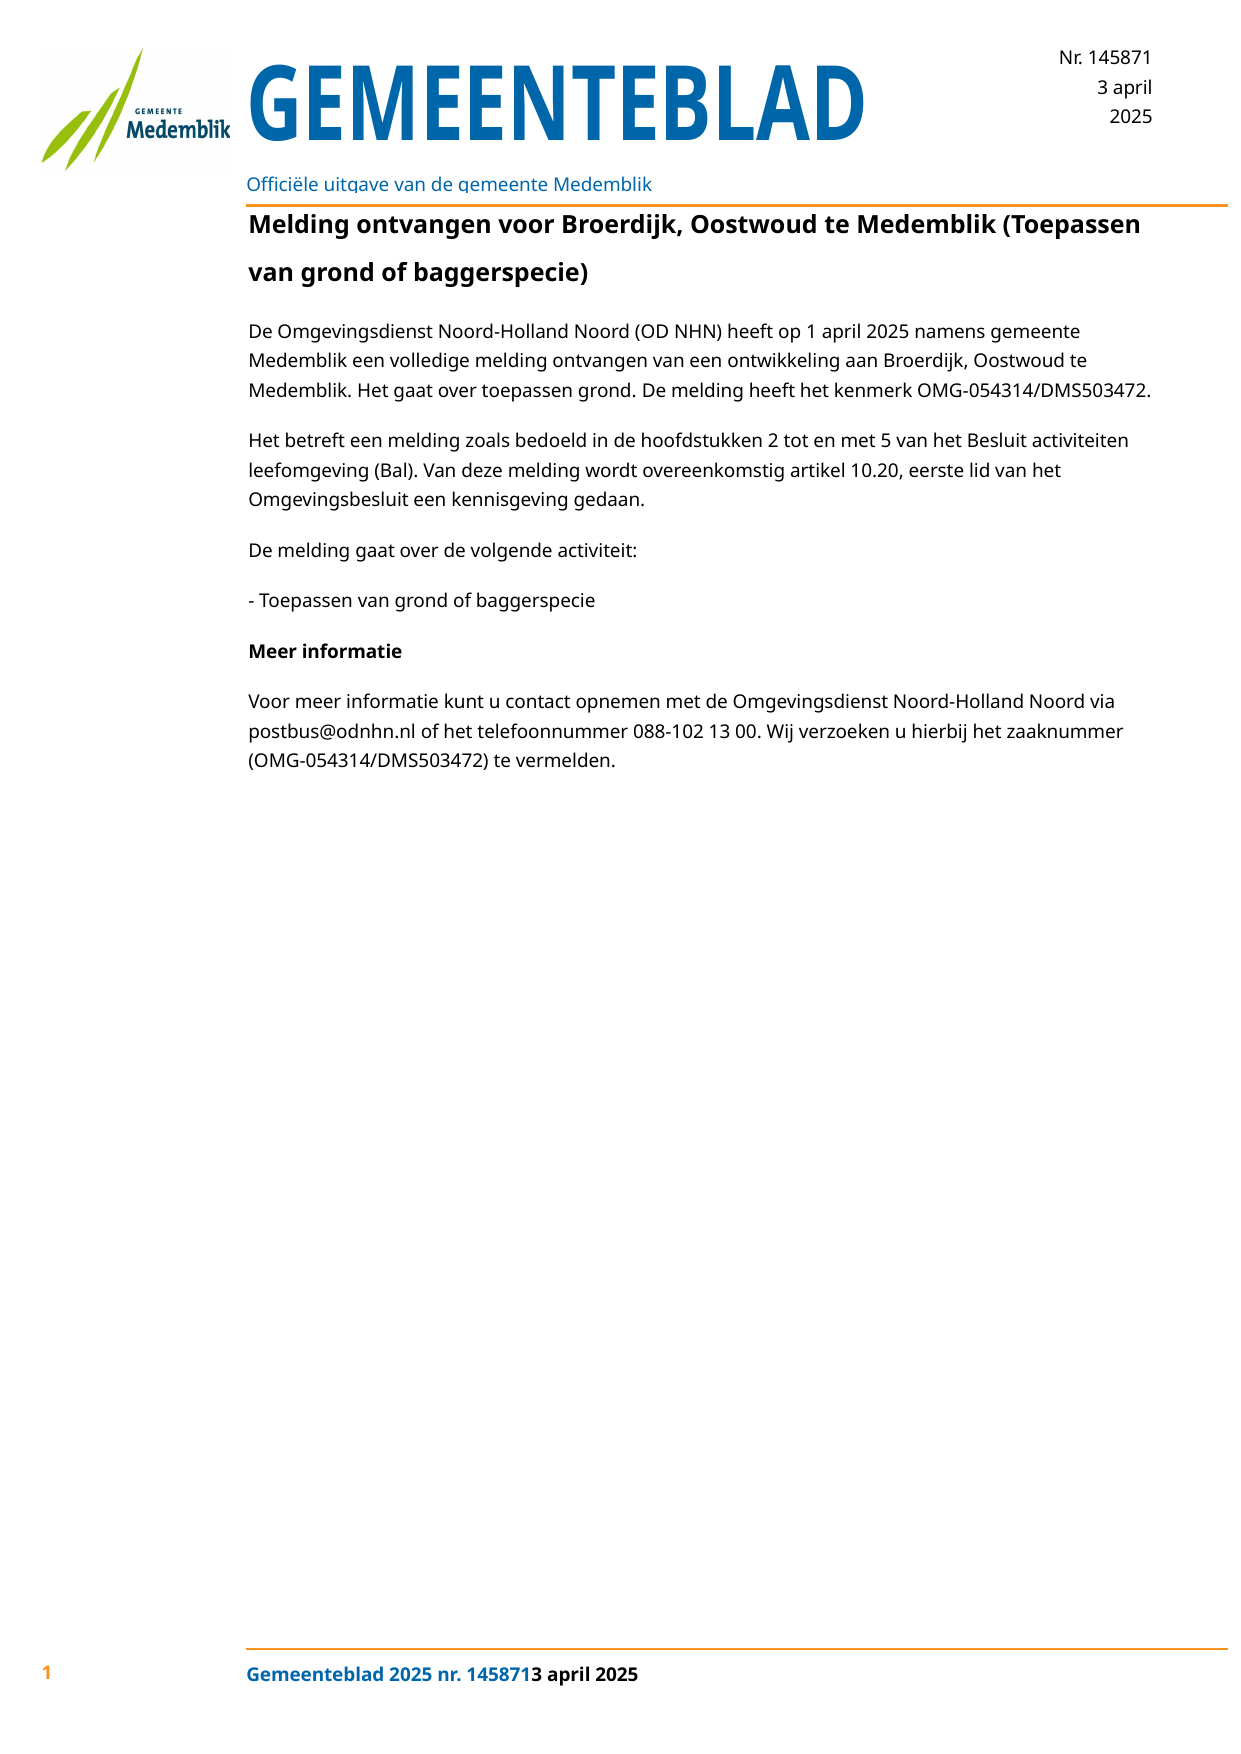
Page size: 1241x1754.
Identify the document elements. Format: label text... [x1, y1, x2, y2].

picture [41, 47, 231, 172]
text Melding ontvangen voor Broerdijk, Oostwoud te Medemblik (Toepassen van grond of baggerspecie) [248, 207, 1152, 288]
text Het betreft een melding zoals bedoeld in de hoofdstukken 2 tot en met 5 van het Besluit activiteiten leefomgeving (Bal). Van deze melding wordt overeenkomstig artikel 10.20, eerste lid van het Omgevingsbesluit een kennisgeving gedaan. [248, 427, 1152, 512]
text De melding gaat over de volgende activiteit: [248, 537, 1152, 563]
text Voor meer informatie kunt u contact opnemen met de Omgevingsdienst Noord-Holland Noord via postbus@odnhn.nl of het telefoonnummer 088-102 13 00. Wij verzoeken u hierbij het zaaknummer (OMG-054314/DMS503472) te vermelden. [248, 688, 1152, 773]
text Meer informatie [248, 638, 1152, 664]
text De Omgevingsdienst Noord-Holland Noord (OD NHN) heeft op 1 april 2025 namens gemeente Medemblik een volledige melding ontvangen van een ontwikkeling aan Broerdijk, Oostwoud te Medemblik. Het gaat over toepassen grond. De melding heeft het kenmerk OMG-054314/DMS503472. [248, 318, 1152, 403]
text - Toepassen van grond of baggerspecie [248, 587, 1152, 613]
